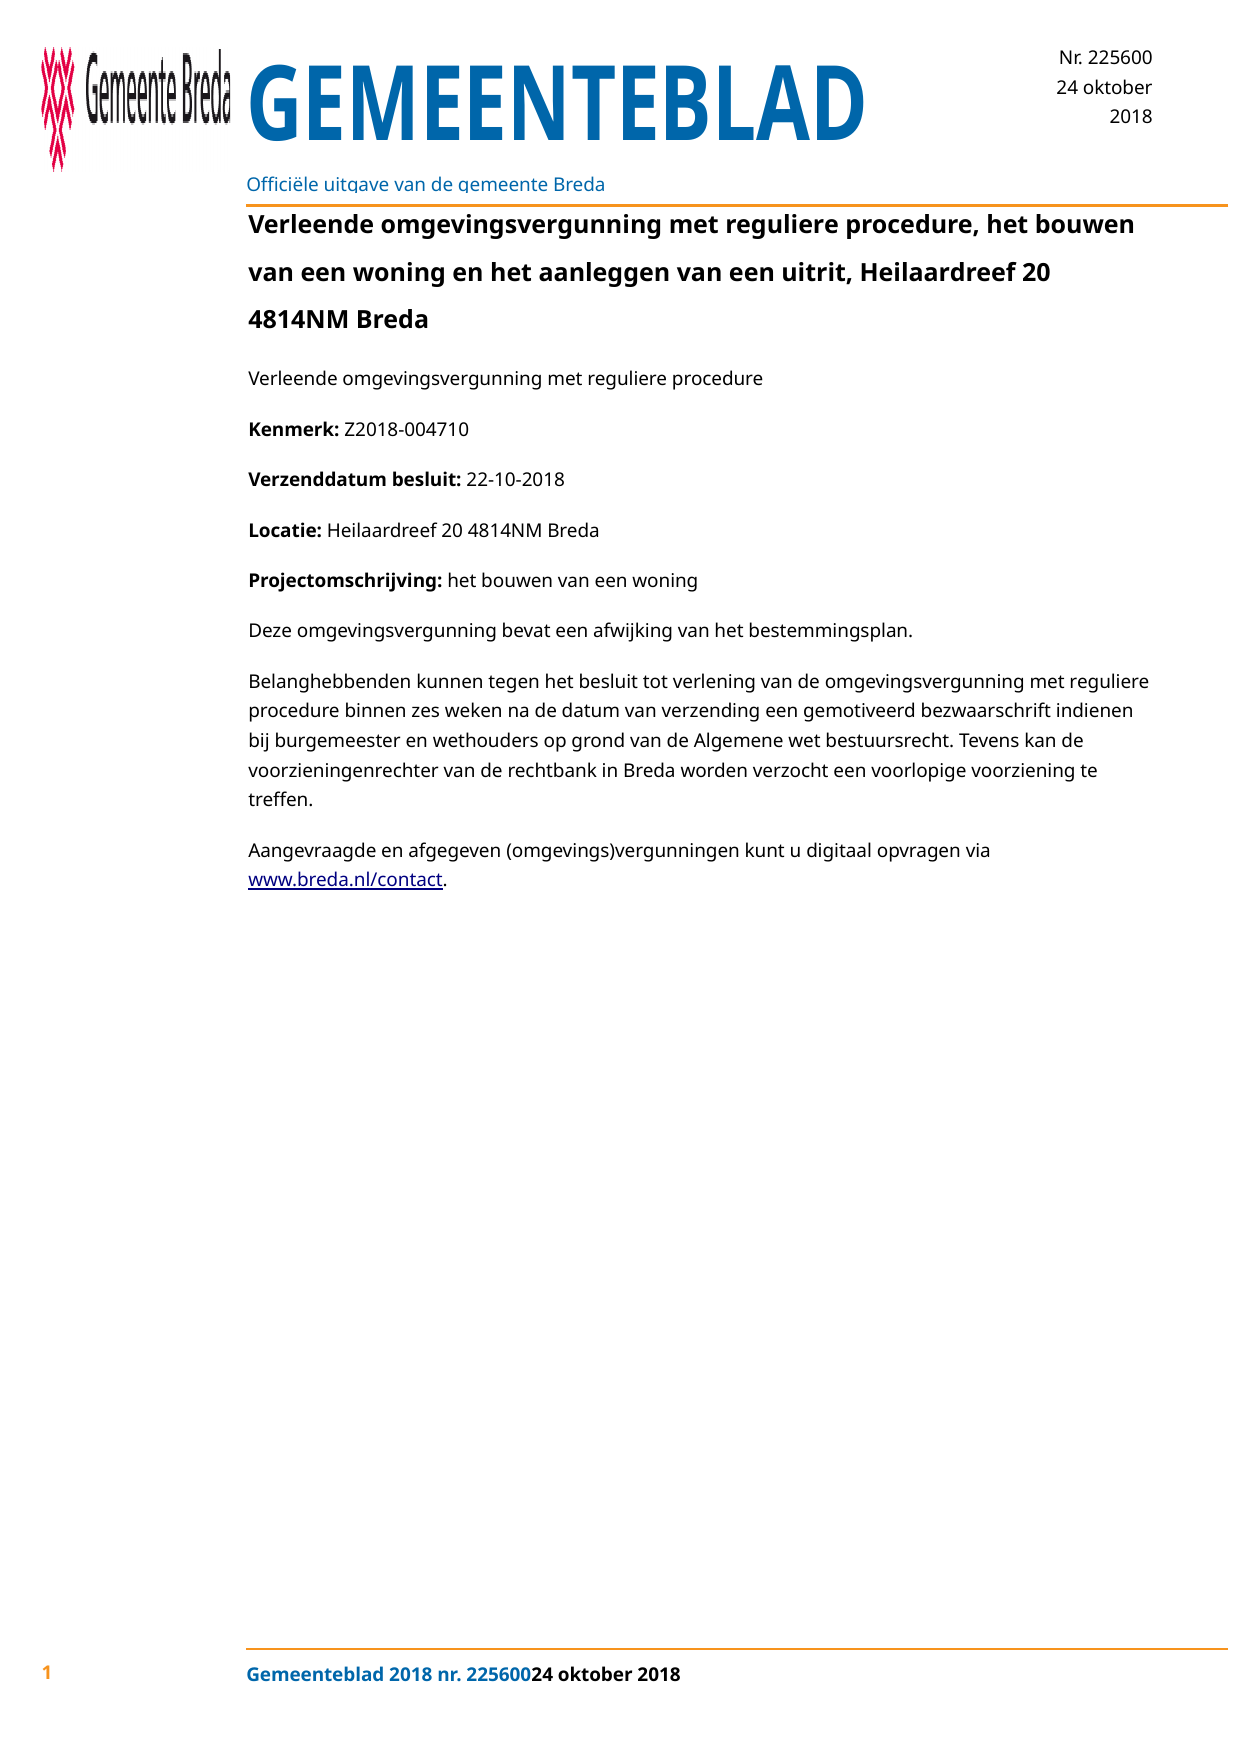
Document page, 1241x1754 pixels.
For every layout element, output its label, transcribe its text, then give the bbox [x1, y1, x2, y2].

text Aangevraagde en afgegeven (omgevings)vergunningen kunt u digitaal opvragen via www.breda.nl/contact. [248, 837, 1152, 892]
text Kenmerk: Z2018-004710 [248, 416, 1152, 442]
text Verzenddatum besluit: 22-10-2018 [248, 466, 1152, 492]
text Verleende omgevingsvergunning met reguliere procedure, het bouwen van een woning en het aanleggen van een uitrit, Heilaardreef 20 4814NM Breda [248, 207, 1152, 336]
text Belanghebbenden kunnen tegen het besluit tot verlening van de omgevingsvergunning met reguliere procedure binnen zes weken na de datum van verzending een gemotiveerd bezwaarschrift indienen bij burgemeester en wethouders op grond van de Algemene wet bestuursrecht. Tevens kan de voorzieningenrechter van de rechtbank in Breda worden verzocht een voorlopige voorziening te treffen. [248, 668, 1152, 812]
text Projectomschrijving: het bouwen van een woning [248, 567, 1152, 593]
text Verleende omgevingsvergunning met reguliere procedure [248, 366, 1152, 391]
text Locatie: Heilaardreef 20 4814NM Breda [248, 517, 1152, 542]
picture [41, 47, 231, 172]
text Deze omgevingsvergunning bevat een afwijking van het bestemmingsplan. [248, 618, 1152, 643]
